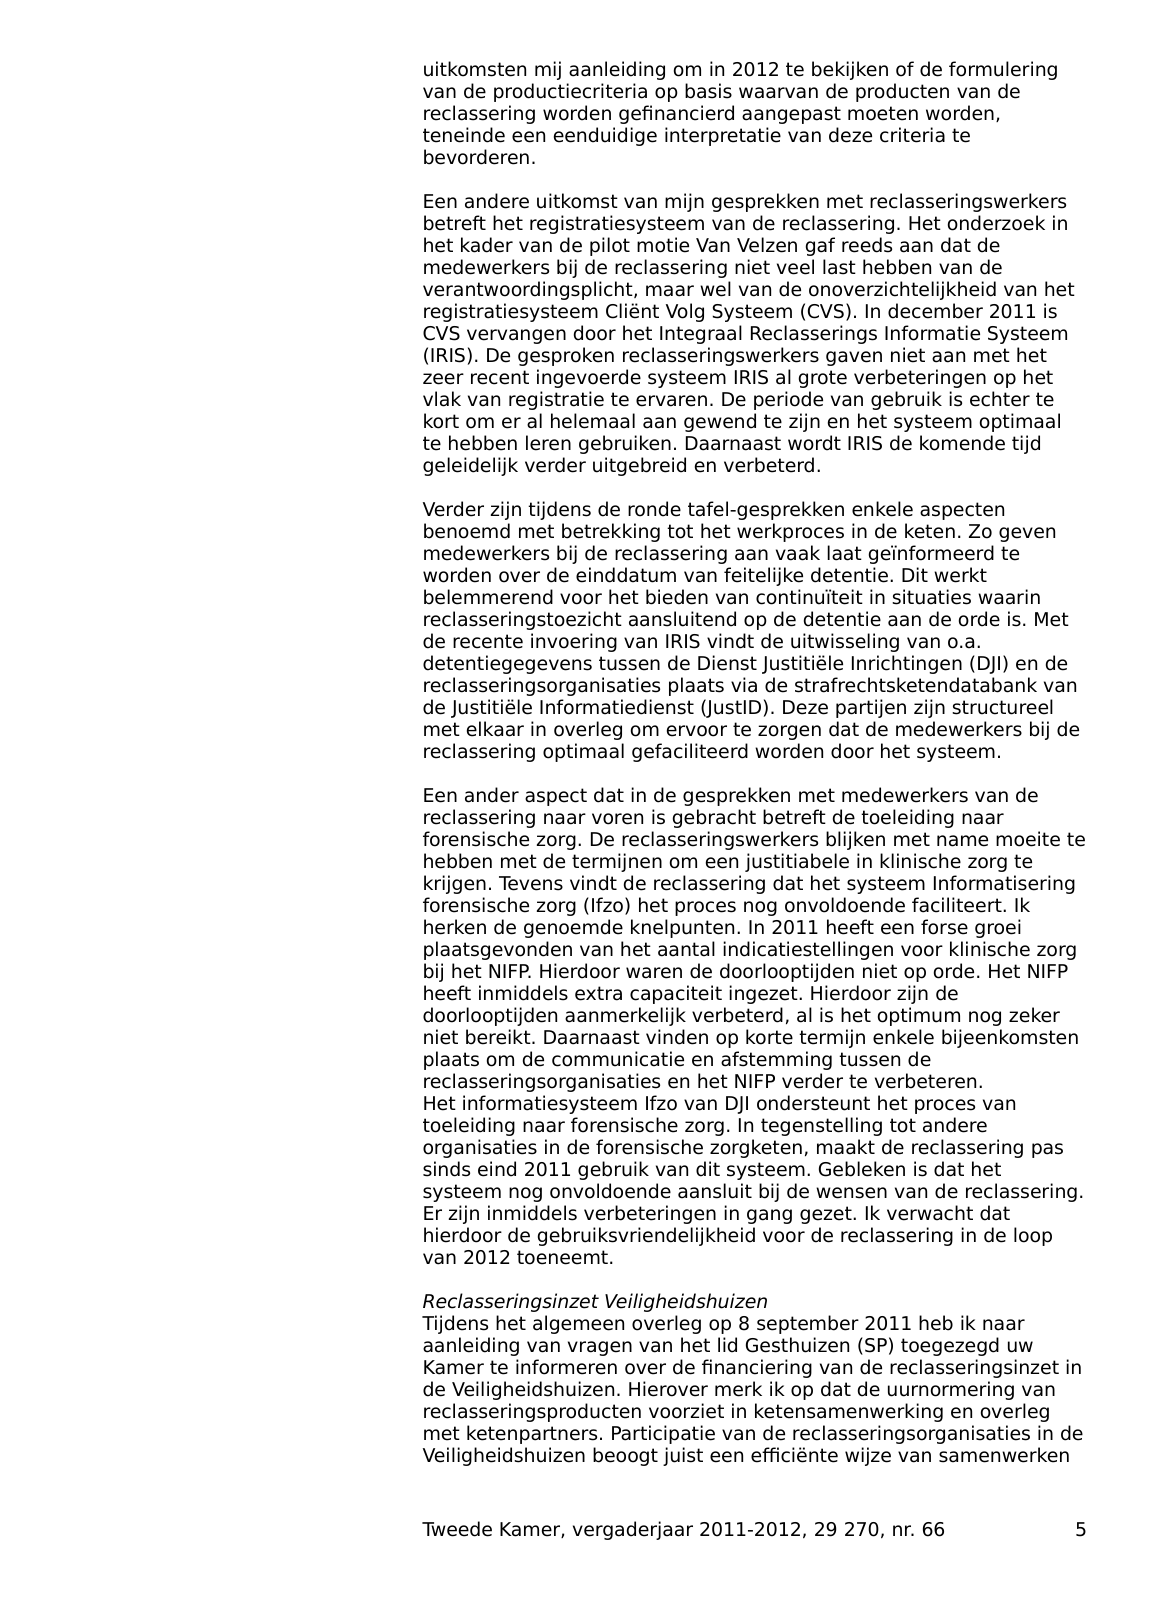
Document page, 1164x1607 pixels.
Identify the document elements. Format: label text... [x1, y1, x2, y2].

subtitle Reclasseringsinzet Veiligheidshuizen [422, 1291, 1087, 1313]
text Tijdens het algemeen overleg op 8 september 2011 heb ik naar aanleiding van vragen van het lid Gesthuizen (SP) toegezegd uw Kamer te informeren over de financiering van de reclasseringsinzet in de Veiligheidshuizen. Hierover merk ik op dat de uurnormering van reclasseringsproducten voorziet in ketensamenwerking en overleg met ketenpartners. Participatie van de reclasseringsorganisaties in de Veiligheidshuizen beoogt juist een efficiënte wijze van samenwerken [422, 1313, 1087, 1467]
text Verder zijn tijdens de ronde tafel-gesprekken enkele aspecten benoemd met betrekking tot het werkproces in de keten. Zo geven medewerkers bij de reclassering aan vaak laat geïnformeerd te worden over de einddatum van feitelijke detentie. Dit werkt belemmerend voor het bieden van continuïteit in situaties waarin reclasseringstoezicht aansluitend op de detentie aan de orde is. Met de recente invoering van IRIS vindt de uitwisseling van o.a. detentiegegevens tussen de Dienst Justitiële Inrichtingen (DJI) en de reclasseringsorganisaties plaats via de strafrechtsketendatabank van de Justitiële Informatiedienst (JustID). Deze partijen zijn structureel met elkaar in overleg om ervoor te zorgen dat de medewerkers bij de reclassering optimaal gefaciliteerd worden door het systeem. [422, 499, 1087, 763]
text Het informatiesysteem Ifzo van DJI ondersteunt het proces van toeleiding naar forensische zorg. In tegenstelling tot andere organisaties in de forensische zorgketen, maakt de reclassering pas sinds eind 2011 gebruik van dit systeem. Gebleken is dat het systeem nog onvoldoende aansluit bij de wensen van de reclassering. Er zijn inmiddels verbeteringen in gang gezet. Ik verwacht dat hierdoor de gebruiksvriendelijkheid voor de reclassering in de loop van 2012 toeneemt. [422, 1093, 1087, 1268]
text Een andere uitkomst van mijn gesprekken met reclasseringswerkers betreft het registratiesysteem van de reclassering. Het onderzoek in het kader van de pilot motie Van Velzen gaf reeds aan dat de medewerkers bij de reclassering niet veel last hebben van de verantwoordingsplicht, maar wel van de onoverzichtelijkheid van het registratiesysteem Cliënt Volg Systeem (CVS). In december 2011 is CVS vervangen door het Integraal Reclasserings Informatie Systeem (IRIS). De gesproken reclasseringswerkers gaven niet aan met het zeer recent ingevoerde systeem IRIS al grote verbeteringen op het vlak van registratie te ervaren. De periode van gebruik is echter te kort om er al helemaal aan gewend te zijn en het systeem optimaal te hebben leren gebruiken. Daarnaast wordt IRIS de komende tijd geleidelijk verder uitgebreid en verbeterd. [422, 191, 1087, 477]
text uitkomsten mij aanleiding om in 2012 te bekijken of de formulering van de productiecriteria op basis waarvan de producten van de reclassering worden gefinancierd aangepast moeten worden, teneinde een eenduidige interpretatie van deze criteria te bevorderen. [422, 59, 1087, 169]
text Een ander aspect dat in de gesprekken met medewerkers van de reclassering naar voren is gebracht betreft de toeleiding naar forensische zorg. De reclasseringswerkers blijken met name moeite te hebben met de termijnen om een justitiabele in klinische zorg te krijgen. Tevens vindt de reclassering dat het systeem Informatisering forensische zorg (Ifzo) het proces nog onvoldoende faciliteert. Ik herken de genoemde knelpunten. In 2011 heeft een forse groei plaatsgevonden van het aantal indicatiestellingen voor klinische zorg bij het NIFP. Hierdoor waren de doorlooptijden niet op orde. Het NIFP heeft inmiddels extra capaciteit ingezet. Hierdoor zijn de doorlooptijden aanmerkelijk verbeterd, al is het optimum nog zeker niet bereikt. Daarnaast vinden op korte termijn enkele bijeenkomsten plaats om de communicatie en afstemming tussen de reclasseringsorganisaties en het NIFP verder te verbeteren. [422, 785, 1087, 1093]
